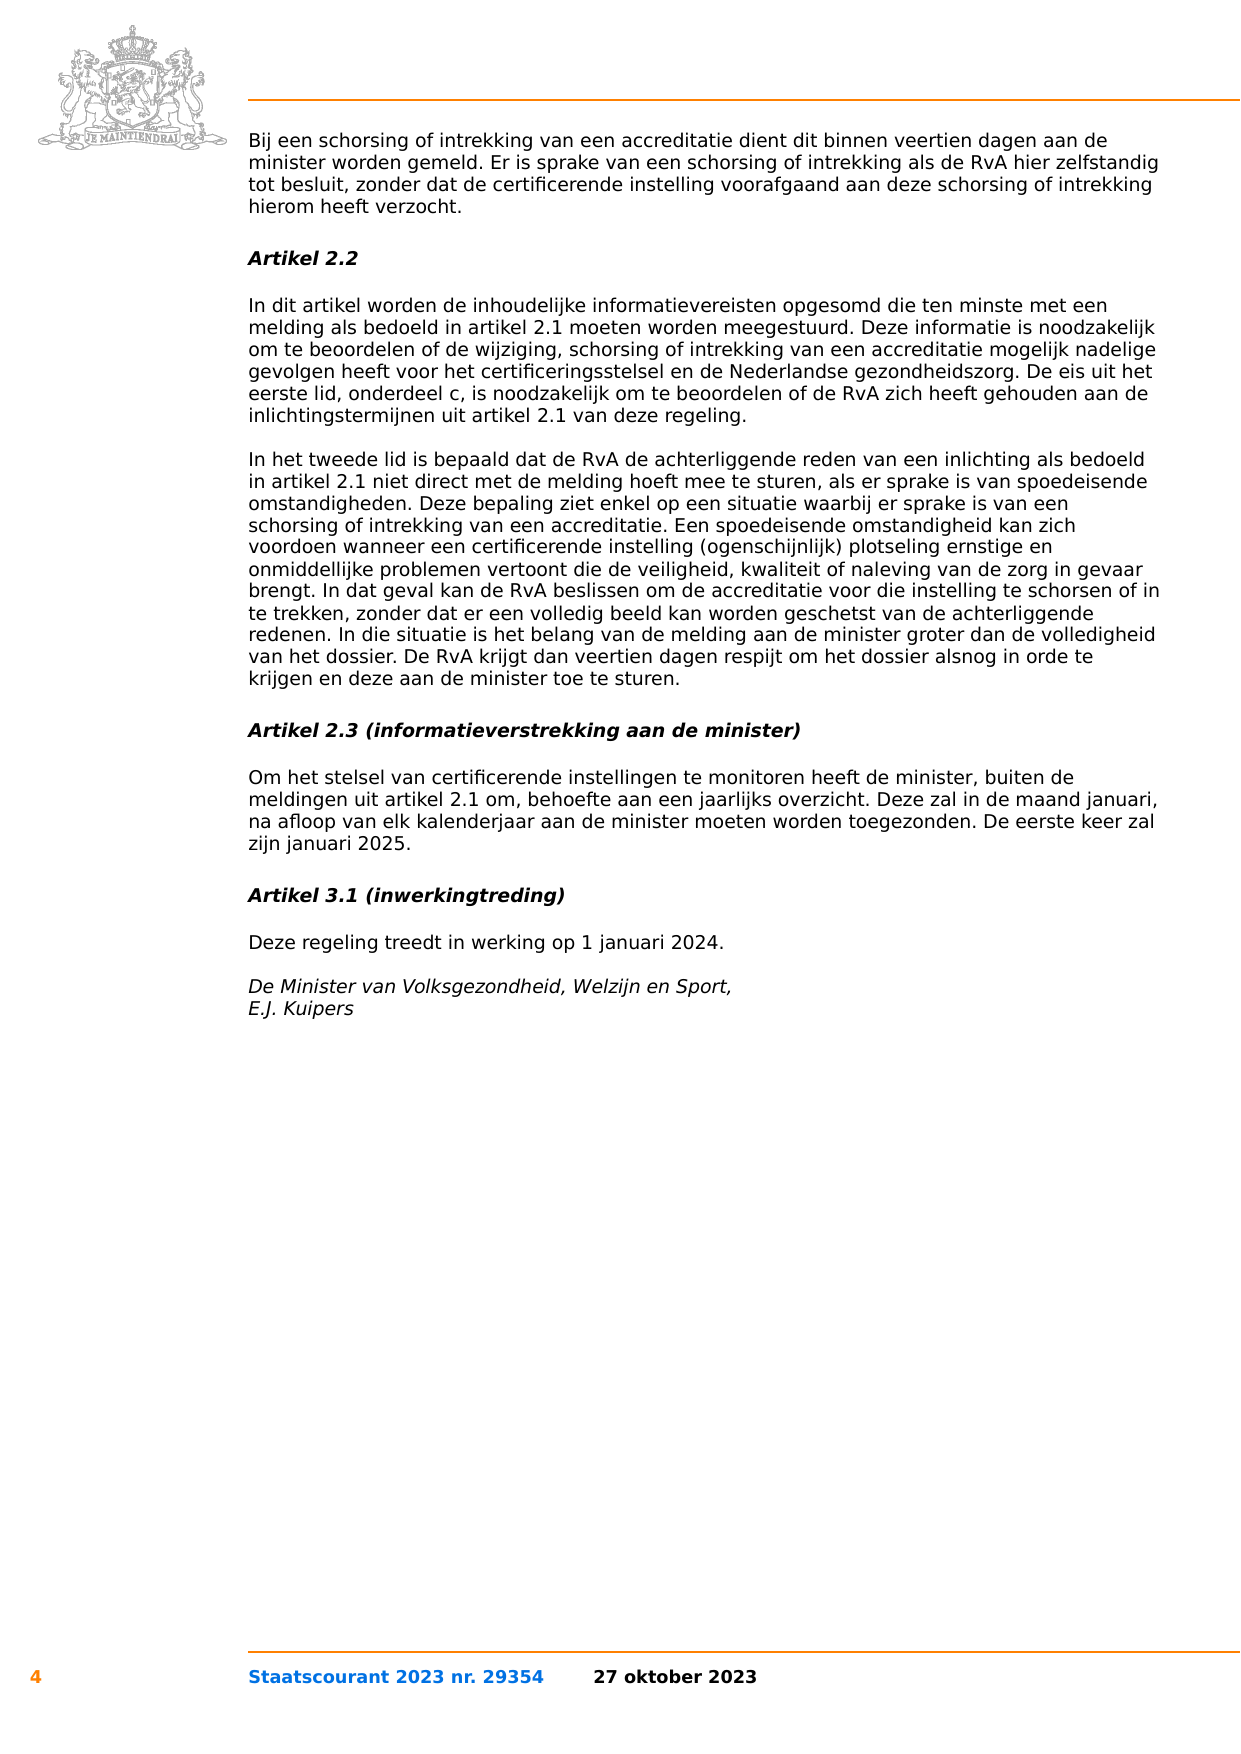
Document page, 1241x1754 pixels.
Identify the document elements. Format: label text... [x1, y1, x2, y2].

text Deze regeling treedt in werking op 1 januari 2024. [248, 932, 1163, 954]
text De Minister van Volksgezondheid, Welzijn en Sport, E.J. Kuipers [248, 976, 1163, 1020]
text In dit artikel worden de inhoudelijke informatievereisten opgesomd die ten minste met een melding als bedoeld in artikel 2.1 moeten worden meegestuurd. Deze informatie is noodzakelijk om te beoordelen of de wijziging, schorsing of intrekking van een accreditatie mogelijk nadelige gevolgen heeft voor het certificeringsstelsel en de Nederlandse gezondheidszorg. De eis uit het eerste lid, onderdeel c, is noodzakelijk om te beoordelen of de RvA zich heeft gehouden aan de inlichtingstermijnen uit artikel 2.1 van deze regeling. [248, 295, 1163, 427]
text Bij een schorsing of intrekking van een accreditatie dient dit binnen veertien dagen aan de minister worden gemeld. Er is sprake van een schorsing of intrekking als de RvA hier zelfstandig tot besluit, zonder dat de certificerende instelling voorafgaand aan deze schorsing of intrekking hierom heeft verzocht. [248, 130, 1163, 218]
picture [38, 25, 227, 150]
text Om het stelsel van certificerende instellingen te monitoren heeft de minister, buiten de meldingen uit artikel 2.1 om, behoefte aan een jaarlijks overzicht. Deze zal in de maand januari, na afloop van elk kalenderjaar aan de minister moeten worden toegezonden. De eerste keer zal zijn januari 2025. [248, 767, 1163, 855]
subtitle Artikel 3.1 (inwerkingtreding) [248, 885, 1163, 907]
subtitle Artikel 2.2 [248, 248, 1163, 270]
text In het tweede lid is bepaald dat de RvA de achterliggende reden van een inlichting als bedoeld in artikel 2.1 niet direct met de melding hoeft mee te sturen, als er sprake is van spoedeisende omstandigheden. Deze bepaling ziet enkel op een situatie waarbij er sprake is van een schorsing of intrekking van een accreditatie. Een spoedeisende omstandigheid kan zich voordoen wanneer een certificerende instelling (ogenschijnlijk) plotseling ernstige en onmiddellijke problemen vertoont die de veiligheid, kwaliteit of naleving van de zorg in gevaar brengt. In dat geval kan de RvA beslissen om de accreditatie voor die instelling te schorsen of in te trekken, zonder dat er een volledig beeld kan worden geschetst van de achterliggende redenen. In die situatie is het belang van de melding aan de minister groter dan de volledigheid van het dossier. De RvA krijgt dan veertien dagen respijt om het dossier alsnog in orde te krijgen en deze aan de minister toe te sturen. [248, 448, 1163, 690]
subtitle Artikel 2.3 (informatieverstrekking aan de minister) [248, 720, 1163, 742]
